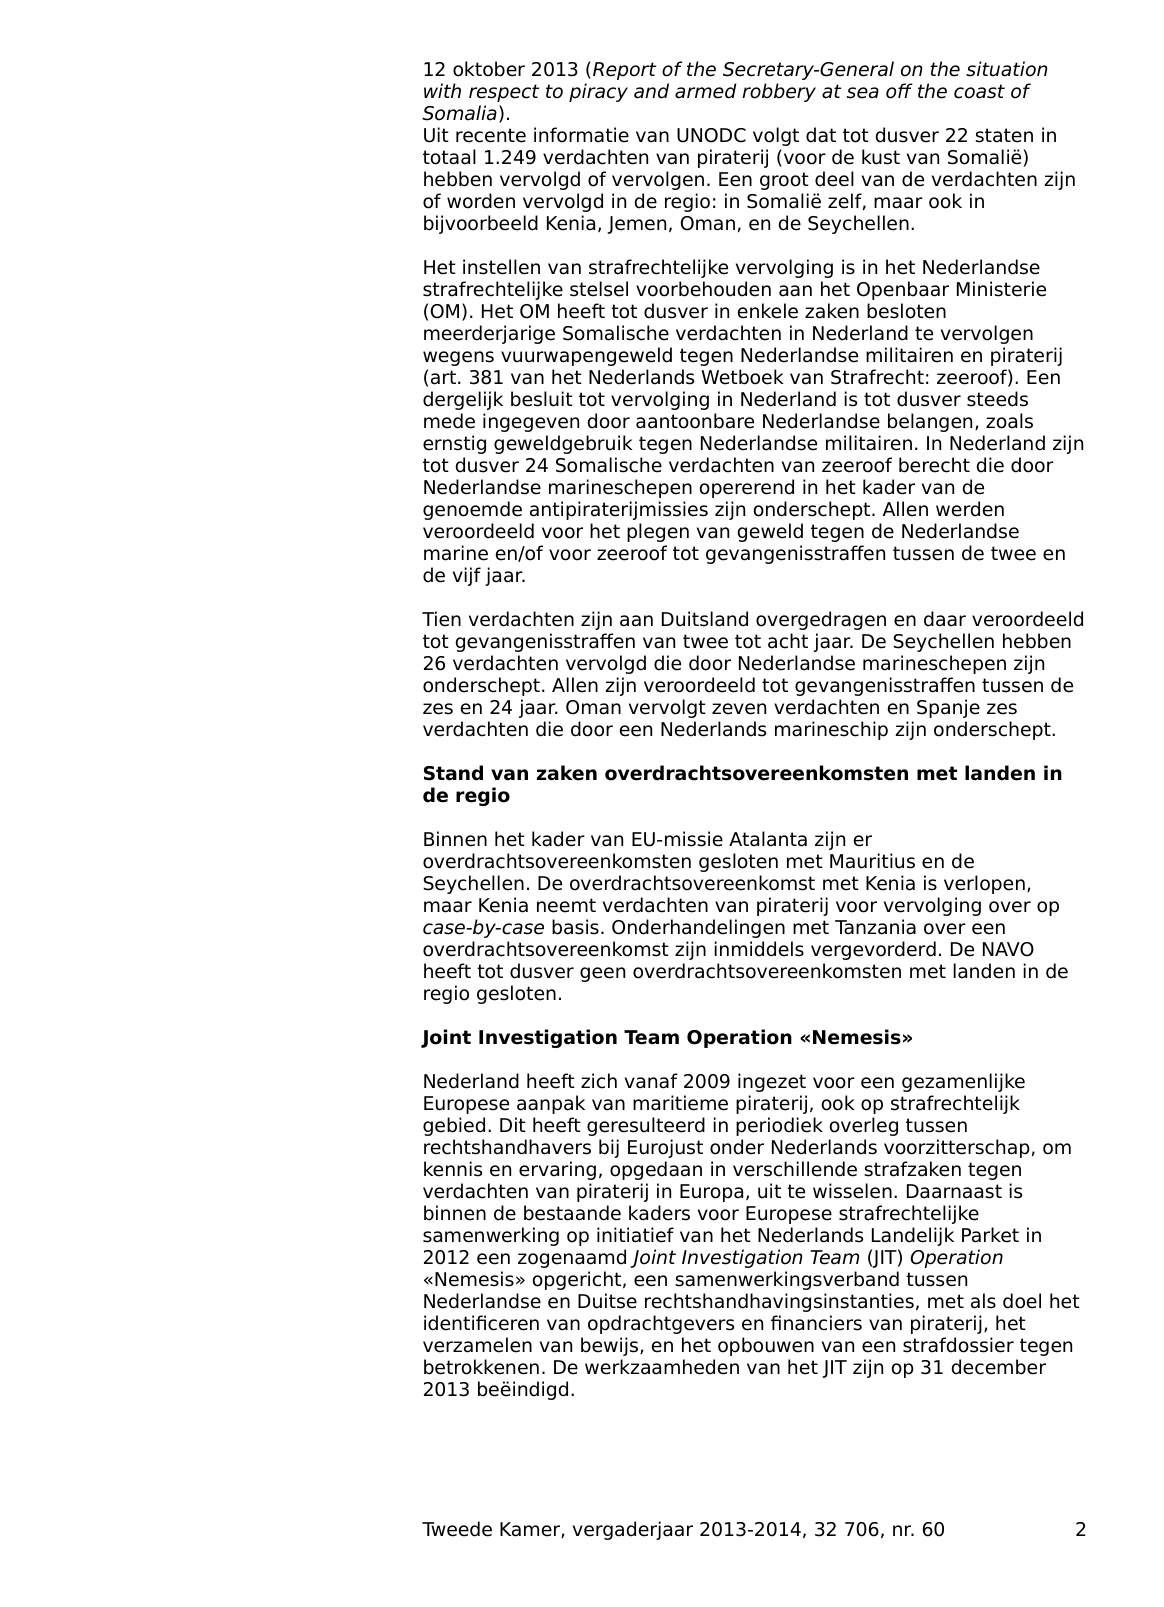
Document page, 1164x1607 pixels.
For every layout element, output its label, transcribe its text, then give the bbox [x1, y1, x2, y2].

text Tien verdachten zijn aan Duitsland overgedragen en daar veroordeeld tot gevangenisstraffen van twee tot acht jaar. De Seychellen hebben 26 verdachten vervolgd die door Nederlandse marineschepen zijn onderschept. Allen zijn veroordeeld tot gevangenisstraffen tussen de zes en 24 jaar. Oman vervolgt zeven verdachten en Spanje zes verdachten die door een Nederlands marineschip zijn onderschept. [422, 609, 1087, 741]
text 12 oktober 2013 (Report of the Secretary-General on the situation with respect to piracy and armed robbery at sea off the coast of Somalia). [422, 59, 1087, 125]
text Het instellen van strafrechtelijke vervolging is in het Nederlandse strafrechtelijke stelsel voorbehouden aan het Openbaar Ministerie (OM). Het OM heeft tot dusver in enkele zaken besloten meerderjarige Somalische verdachten in Nederland te vervolgen wegens vuurwapengeweld tegen Nederlandse militairen en piraterij (art. 381 van het Nederlands Wetboek van Strafrecht: zeeroof). Een dergelijk besluit tot vervolging in Nederland is tot dusver steeds mede ingegeven door aantoonbare Nederlandse belangen, zoals ernstig geweldgebruik tegen Nederlandse militairen. In Nederland zijn tot dusver 24 Somalische verdachten van zeeroof berecht die door Nederlandse marineschepen opererend in het kader van de genoemde antipiraterijmissies zijn onderschept. Allen werden veroordeeld voor het plegen van geweld tegen de Nederlandse marine en/of voor zeeroof tot gevangenisstraffen tussen de twee en de vijf jaar. [422, 257, 1087, 587]
subtitle Joint Investigation Team Operation «Nemesis» [422, 1027, 1087, 1049]
text Uit recente informatie van UNODC volgt dat tot dusver 22 staten in totaal 1.249 verdachten van piraterij (voor de kust van Somalië) hebben vervolgd of vervolgen. Een groot deel van de verdachten zijn of worden vervolgd in de regio: in Somalië zelf, maar ook in bijvoorbeeld Kenia, Jemen, Oman, en de Seychellen. [422, 125, 1087, 235]
subtitle Stand van zaken overdrachtsovereenkomsten met landen in de regio [422, 763, 1087, 807]
text Binnen het kader van EU-missie Atalanta zijn er overdrachtsovereenkomsten gesloten met Mauritius en de Seychellen. De overdrachtsovereenkomst met Kenia is verlopen, maar Kenia neemt verdachten van piraterij voor vervolging over op case-by-case basis. Onderhandelingen met Tanzania over een overdrachtsovereenkomst zijn inmiddels vergevorderd. De NAVO heeft tot dusver geen overdrachtsovereenkomsten met landen in de regio gesloten. [422, 829, 1087, 1005]
text Nederland heeft zich vanaf 2009 ingezet voor een gezamenlijke Europese aanpak van maritieme piraterij, ook op strafrechtelijk gebied. Dit heeft geresulteerd in periodiek overleg tussen rechtshandhavers bij Eurojust onder Nederlands voorzitterschap, om kennis en ervaring, opgedaan in verschillende strafzaken tegen verdachten van piraterij in Europa, uit te wisselen. Daarnaast is binnen de bestaande kaders voor Europese strafrechtelijke samenwerking op initiatief van het Nederlands Landelijk Parket in 2012 een zogenaamd Joint Investigation Team (JIT) Operation «Nemesis» opgericht, een samenwerkingsverband tussen Nederlandse en Duitse rechtshandhavingsinstanties, met als doel het identificeren van opdrachtgevers en financiers van piraterij, het verzamelen van bewijs, en het opbouwen van een strafdossier tegen betrokkenen. De werkzaamheden van het JIT zijn op 31 december 2013 beëindigd. [422, 1071, 1087, 1401]
